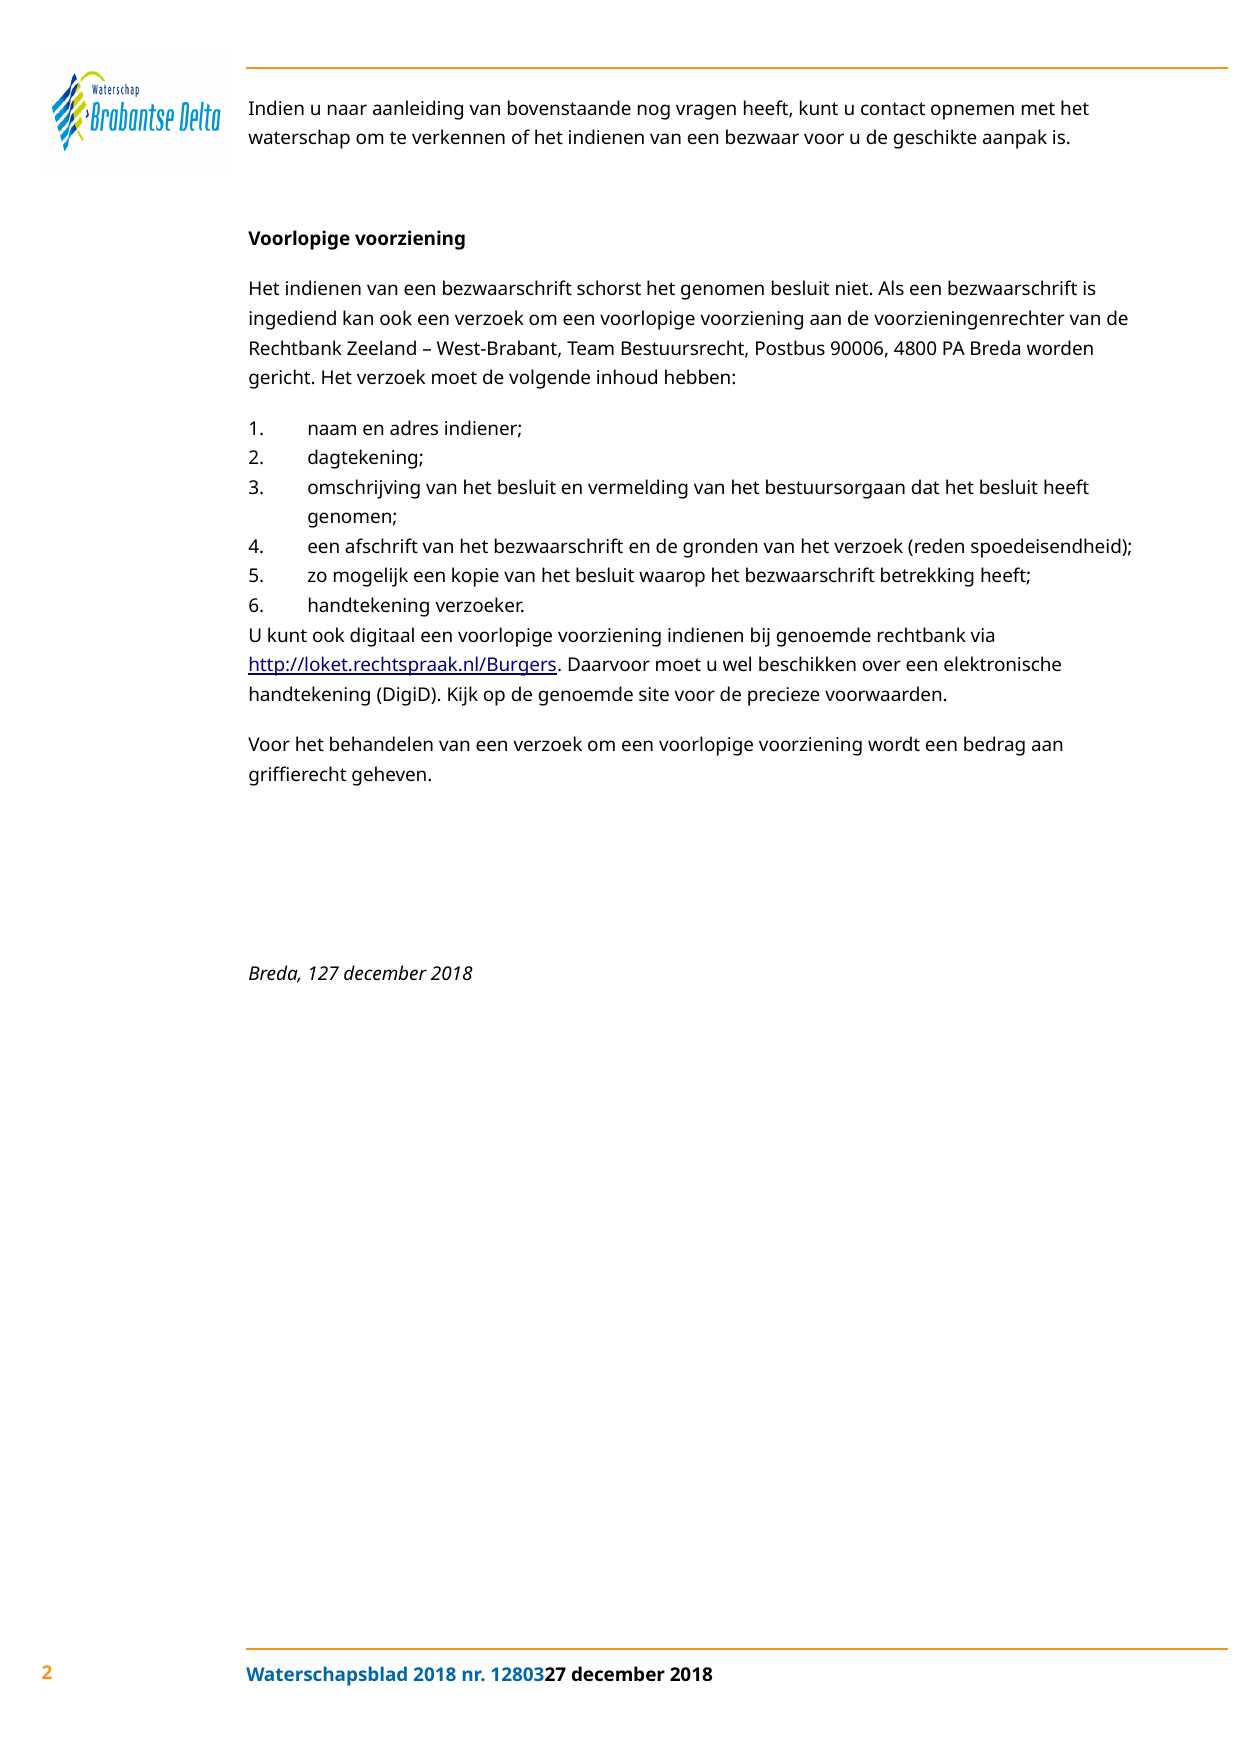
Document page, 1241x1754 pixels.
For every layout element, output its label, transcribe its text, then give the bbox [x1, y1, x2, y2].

list naam en adres indiener; [248, 415, 1152, 441]
list dagtekening; [248, 444, 1152, 470]
text Indien u naar aanleiding van bovenstaande nog vragen heeft, kunt u contact opnemen met het waterschap om te verkennen of het indienen van een bezwaar voor u de geschikte aanpak is. [248, 95, 1152, 150]
list een afschrift van het bezwaarschrift en de gronden van het verzoek (reden spoedeisendheid); [248, 533, 1152, 559]
text Breda, 127 december 2018 [248, 960, 1152, 986]
text U kunt ook digitaal een voorlopige voorziening indienen bij genoemde rechtbank via http://loket.rechtspraak.nl/Burgers. Daarvoor moet u wel beschikken over een elektronische handtekening (DigiD). Kijk op de genoemde site voor de precieze voorwaarden. [248, 622, 1152, 707]
list omschrijving van het besluit en vermelding van het bestuursorgaan dat het besluit heeft genomen; [248, 474, 1152, 529]
list handtekening verzoeker. [248, 592, 1152, 618]
text Het indienen van een bezwaarschrift schorst het genomen besluit niet. Als een bezwaarschrift is ingediend kan ook een verzoek om een voorlopige voorziening aan de voorzieningenrechter van de Rechtbank Zeeland – West-Brabant, Team Bestuursrecht, Postbus 90006, 4800 PA Breda worden gericht. Het verzoek moet de volgende inhoud hebben: [248, 276, 1152, 390]
picture [41, 47, 231, 172]
list zo mogelijk een kopie van het besluit waarop het bezwaarschrift betrekking heeft; [248, 563, 1152, 588]
text Voorlopige voorziening [248, 225, 1152, 251]
text Voor het behandelen van een verzoek om een voorlopige voorziening wordt een bedrag aan griffierecht geheven. [248, 731, 1152, 787]
